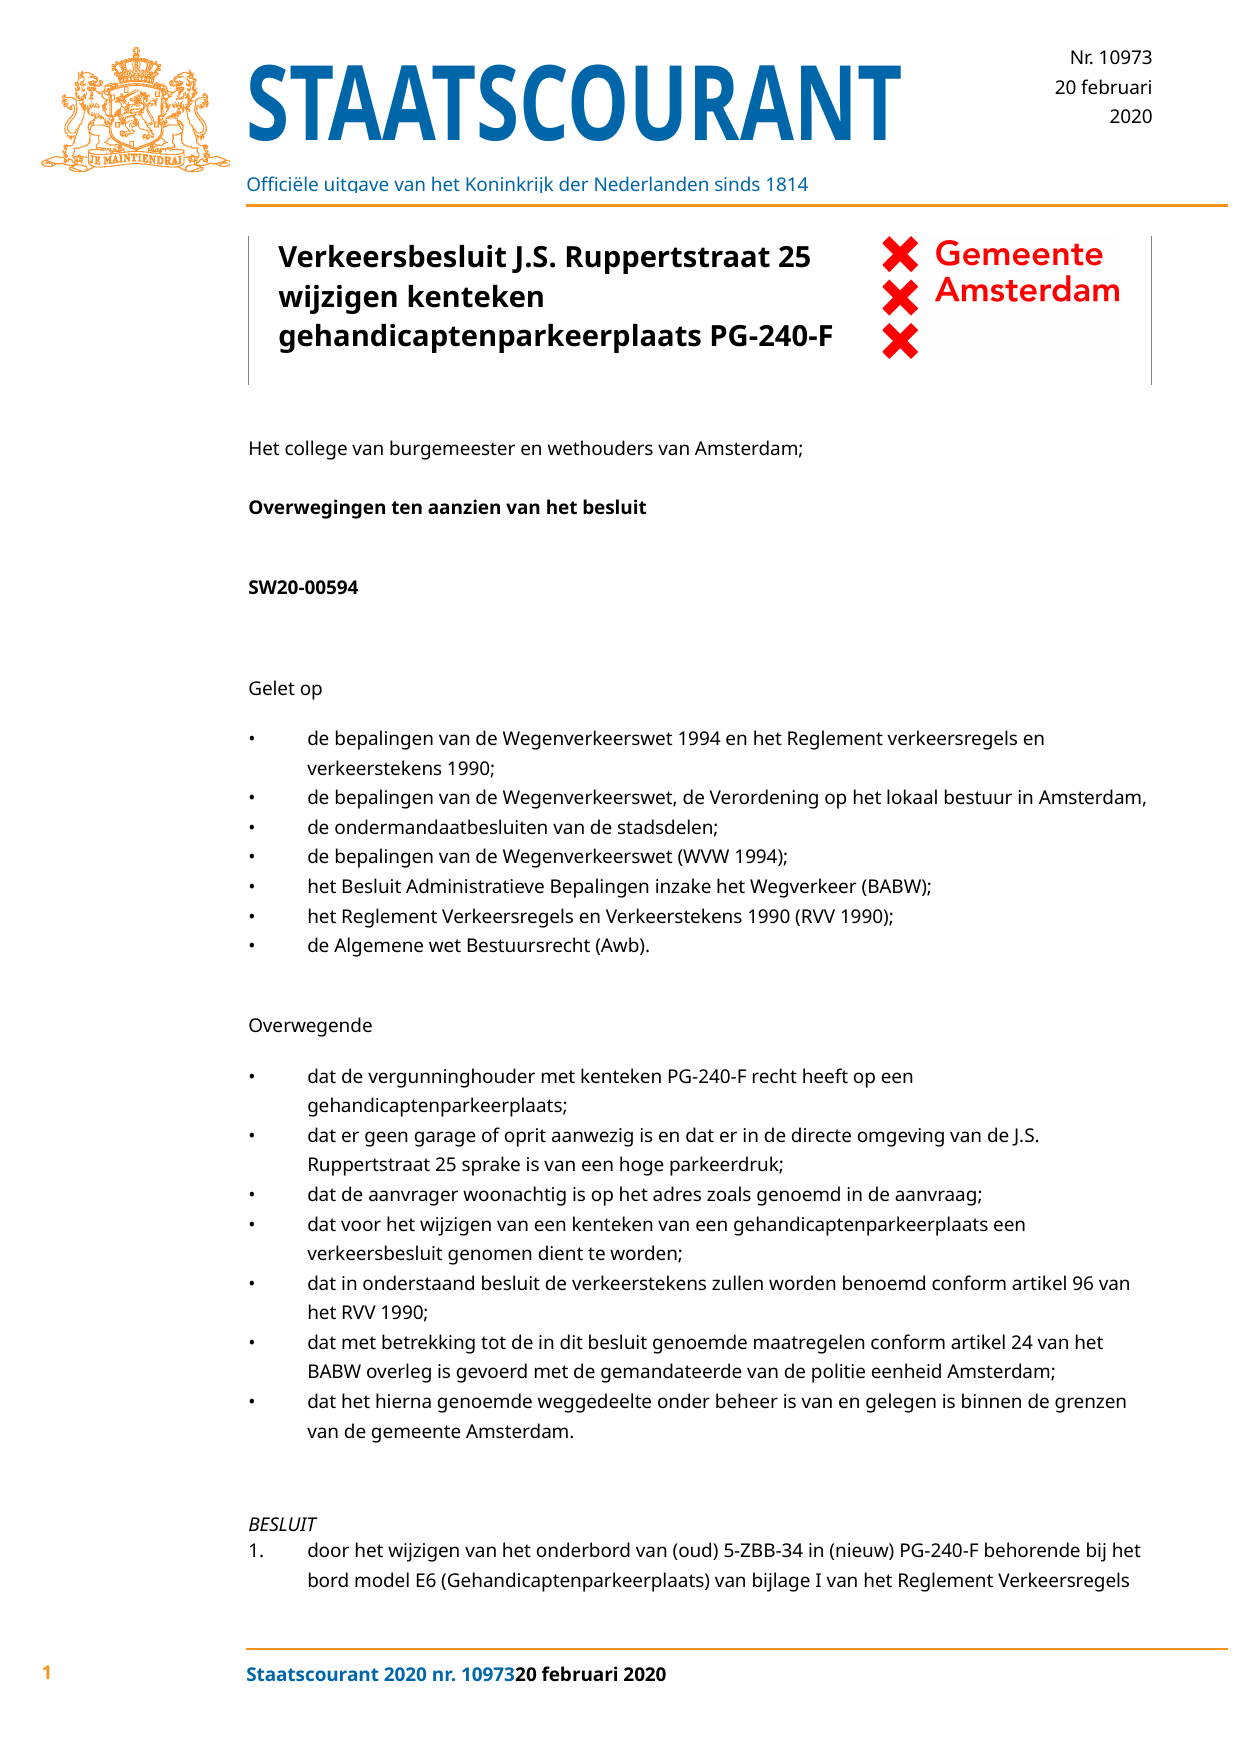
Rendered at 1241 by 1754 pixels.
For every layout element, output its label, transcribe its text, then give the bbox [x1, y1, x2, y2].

list door het wijzigen van het onderbord van (oud) 5-ZBB-34 in (nieuw) PG-240-F behorende bij het bord model E6 (Gehandicaptenparkeerplaats) van bijlage I van het Reglement Verkeersregels [248, 1537, 1152, 1592]
text Overwegingen ten aanzien van het besluit [248, 494, 1152, 520]
list de ondermandaatbesluiten van de stadsdelen; [248, 814, 1152, 840]
list dat de vergunninghouder met kenteken PG-240-F recht heeft op een gehandicaptenparkeerplaats; [248, 1063, 1152, 1118]
list de bepalingen van de Wegenverkeerswet, de Verordening op het lokaal bestuur in Amsterdam, [248, 784, 1152, 810]
picture [882, 236, 1119, 359]
picture [41, 47, 231, 172]
list dat de aanvrager woonachtig is op het adres zoals genoemd in de aanvraag; [248, 1181, 1152, 1207]
list dat met betrekking tot de in dit besluit genoemde maatregelen conform artikel 24 van het BABW overleg is gevoerd met de gemandateerde van de politie eenheid Amsterdam; [248, 1329, 1152, 1384]
list dat er geen garage of oprit aanwezig is en dat er in de directe omgeving van de J.S. Ruppertstraat 25 sprake is van een hoge parkeerdruk; [248, 1122, 1152, 1177]
list het Besluit Administratieve Bepalingen inzake het Wegverkeer (BABW); [248, 873, 1152, 899]
text BESLUIT [248, 1511, 1152, 1537]
list de bepalingen van de Wegenverkeerswet (WVW 1994); [248, 844, 1152, 869]
table_header Verkeersbesluit J.S. Ruppertstraat 25 wijzigen kenteken gehandicaptenparkeerplaats PG-240-F [249, 236, 850, 385]
list dat voor het wijzigen van een kenteken van een gehandicaptenparkeerplaats een verkeersbesluit genomen dient te worden; [248, 1211, 1152, 1266]
list dat het hierna genoemde weggedeelte onder beheer is van en gelegen is binnen de grenzen van de gemeente Amsterdam. [248, 1388, 1152, 1444]
text SW20-00594 [248, 574, 1152, 600]
text Overwegende [248, 1012, 1152, 1038]
list het Reglement Verkeersregels en Verkeerstekens 1990 (RVV 1990); [248, 903, 1152, 929]
list de Algemene wet Bestuursrecht (Awb). [248, 932, 1152, 958]
table_header [850, 236, 1151, 385]
text Het college van burgemeester en wethouders van Amsterdam; [248, 435, 1152, 461]
list de bepalingen van de Wegenverkeerswet 1994 en het Reglement verkeersregels en verkeerstekens 1990; [248, 725, 1152, 781]
list dat in onderstaand besluit de verkeerstekens zullen worden benoemd conform artikel 96 van het RVV 1990; [248, 1270, 1152, 1325]
text Gelet op [248, 675, 1152, 701]
